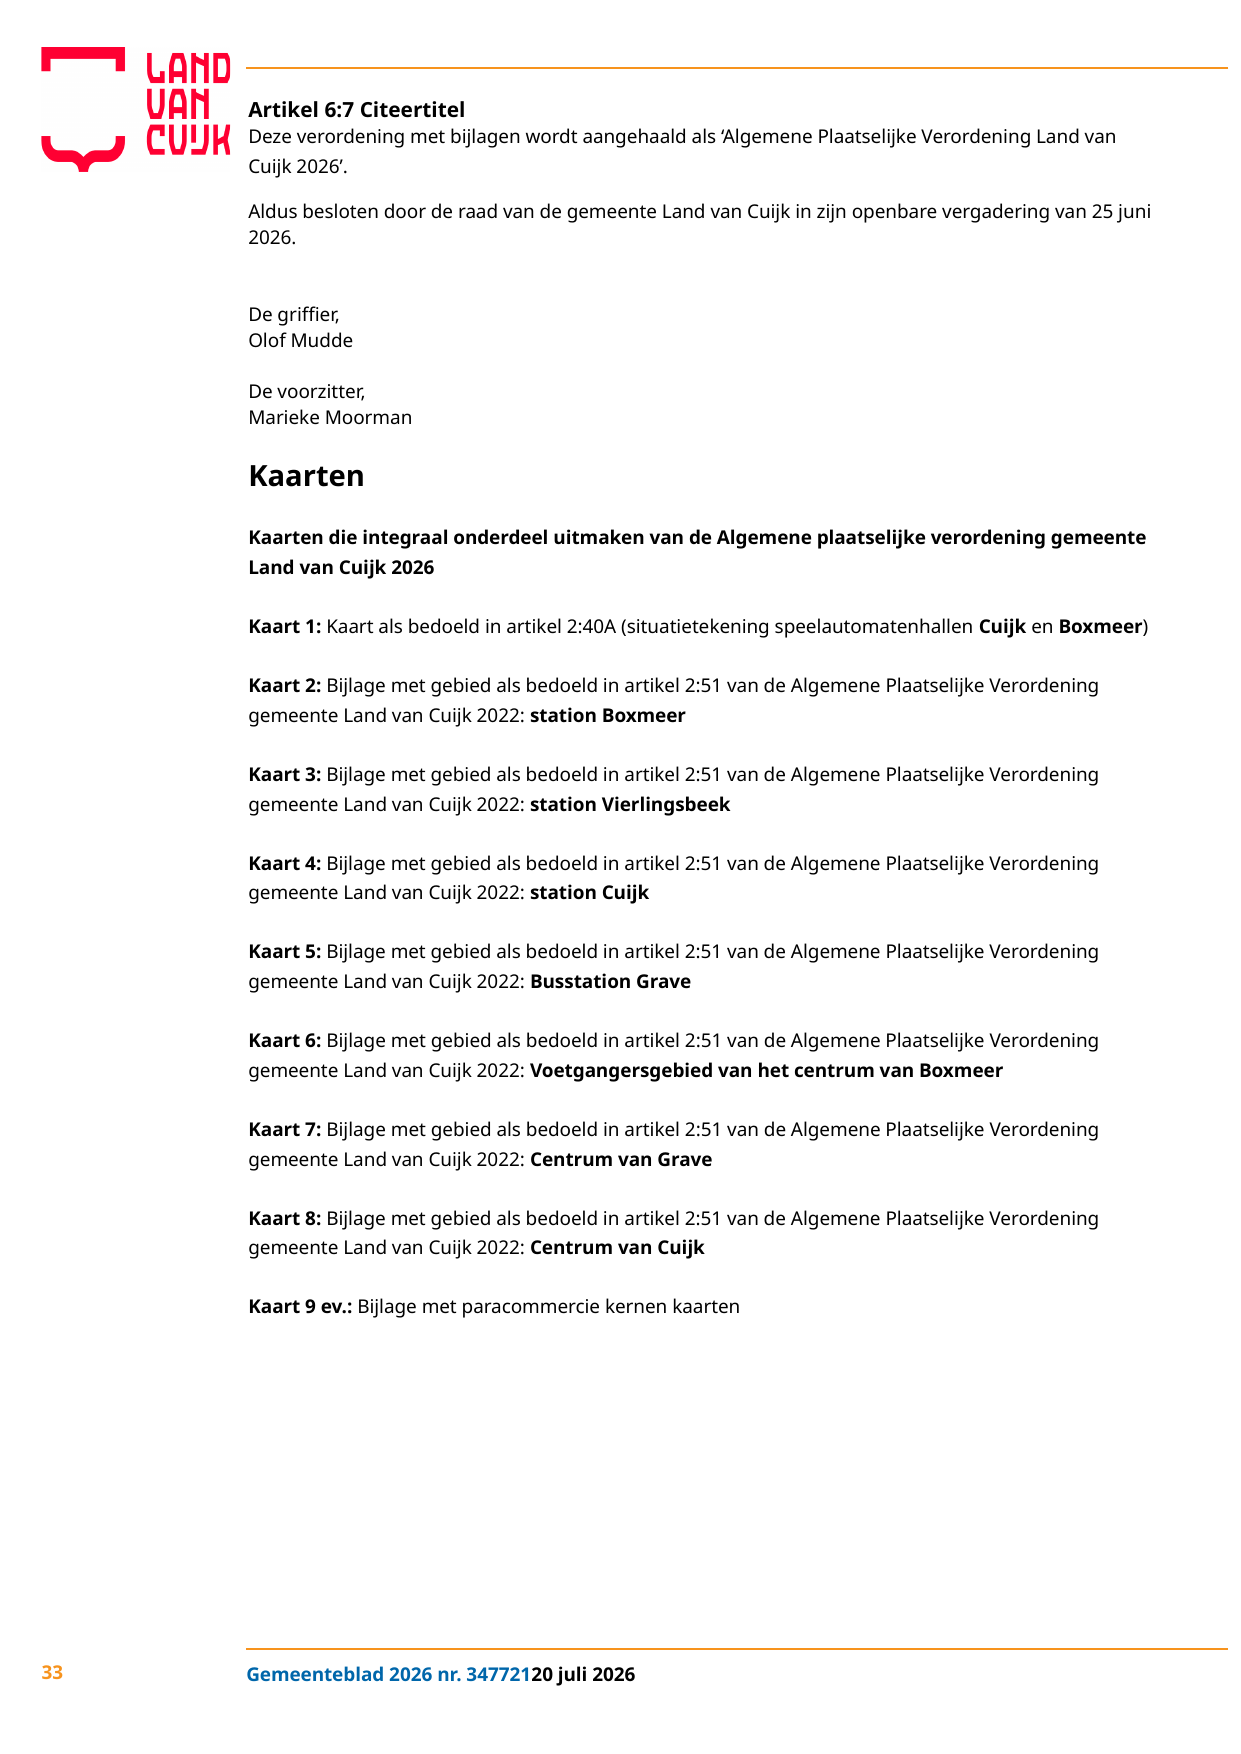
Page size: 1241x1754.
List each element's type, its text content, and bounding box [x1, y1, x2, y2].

text Olof Mudde [248, 327, 1152, 353]
text De griffier, [248, 301, 1152, 327]
text Artikel 6:7 Citeertitel [248, 95, 1152, 123]
text Kaart 5: Bijlage met gebied als bedoeld in artikel 2:51 van de Algemene Plaatselijke Verordening gemeente Land van Cuijk 2022: Busstation Grave [248, 939, 1152, 994]
text Deze verordening met bijlagen wordt aangehaald als ‘Algemene Plaatselijke Verordening Land van Cuijk 2026’. [248, 123, 1152, 178]
text Kaart 2: Bijlage met gebied als bedoeld in artikel 2:51 van de Algemene Plaatselijke Verordening gemeente Land van Cuijk 2022: station Boxmeer [248, 672, 1152, 728]
text Marieke Moorman [248, 404, 1152, 430]
text Kaart 1: Kaart als bedoeld in artikel 2:40A (situatietekening speelautomatenhallen Cuijk en Boxmeer) [248, 613, 1152, 639]
text Kaart 9 ev.: Bijlage met paracommercie kernen kaarten [248, 1294, 1152, 1319]
text Kaart 8: Bijlage met gebied als bedoeld in artikel 2:51 van de Algemene Plaatselijke Verordening gemeente Land van Cuijk 2022: Centrum van Cuijk [248, 1205, 1152, 1260]
text De voorzitter, [248, 378, 1152, 404]
text Kaarten die integraal onderdeel uitmaken van de Algemene plaatselijke verordening gemeente Land van Cuijk 2026 [248, 524, 1152, 580]
text Kaart 3: Bijlage met gebied als bedoeld in artikel 2:51 van de Algemene Plaatselijke Verordening gemeente Land van Cuijk 2022: station Vierlingsbeek [248, 761, 1152, 817]
text Aldus besloten door de raad van de gemeente Land van Cuijk in zijn openbare vergadering van 25 juni 2026. [248, 198, 1152, 250]
picture [41, 47, 231, 172]
text Kaarten [248, 456, 1152, 495]
text Kaart 7: Bijlage met gebied als bedoeld in artikel 2:51 van de Algemene Plaatselijke Verordening gemeente Land van Cuijk 2022: Centrum van Grave [248, 1116, 1152, 1172]
text Kaart 4: Bijlage met gebied als bedoeld in artikel 2:51 van de Algemene Plaatselijke Verordening gemeente Land van Cuijk 2022: station Cuijk [248, 850, 1152, 905]
text Kaart 6: Bijlage met gebied als bedoeld in artikel 2:51 van de Algemene Plaatselijke Verordening gemeente Land van Cuijk 2022: Voetgangersgebied van het centrum van Boxmeer [248, 1027, 1152, 1083]
